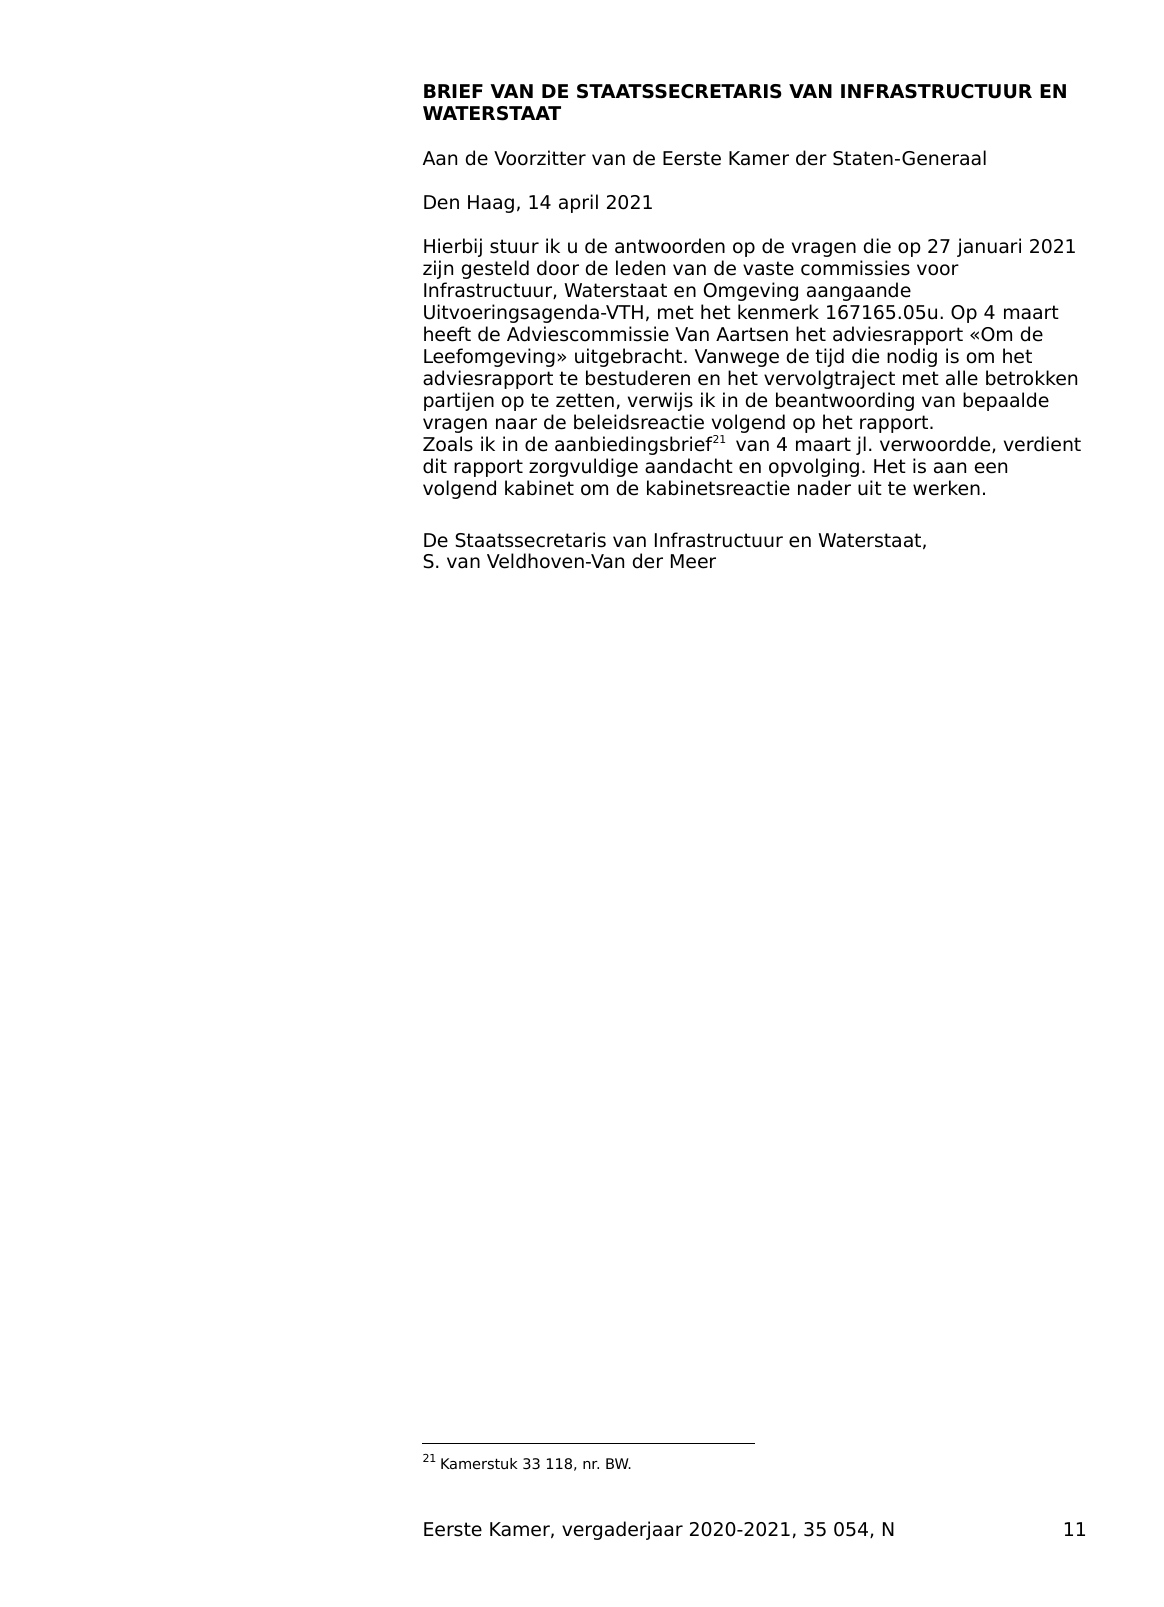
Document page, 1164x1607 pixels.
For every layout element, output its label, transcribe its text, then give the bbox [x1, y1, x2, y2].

text Kamerstuk 33 118, nr. BW. [422, 1452, 1087, 1474]
text Aan de Voorzitter van de Eerste Kamer der Staten-Generaal [422, 147, 1087, 169]
text Hierbij stuur ik u de antwoorden op de vragen die op 27 januari 2021 zijn gesteld door de leden van de vaste commissies voor Infrastructuur, Waterstaat en Omgeving aangaande Uitvoeringsagenda-VTH, met het kenmerk 167165.05u. Op 4 maart heeft de Adviescommissie Van Aartsen het adviesrapport «Om de Leefomgeving» uitgebracht. Vanwege de tijd die nodig is om het adviesrapport te bestuderen en het vervolgtraject met alle betrokken partijen op te zetten, verwijs ik in de beantwoording van bepaalde vragen naar de beleidsreactie volgend op het rapport. [422, 236, 1087, 433]
text De Staatssecretaris van Infrastructuur en Waterstaat, S. van Veldhoven-Van der Meer [422, 529, 1087, 573]
text Zoals ik in de aanbiedingsbrief van 4 maart jl. verwoordde, verdient dit rapport zorgvuldige aandacht en opvolging. Het is aan een volgend kabinet om de kabinetsreactie nader uit te werken. [422, 433, 1087, 499]
text Den Haag, 14 april 2021 [422, 192, 1087, 213]
subtitle BRIEF VAN DE STAATSSECRETARIS VAN INFRASTRUCTUUR EN WATERSTAAT [422, 81, 1087, 125]
